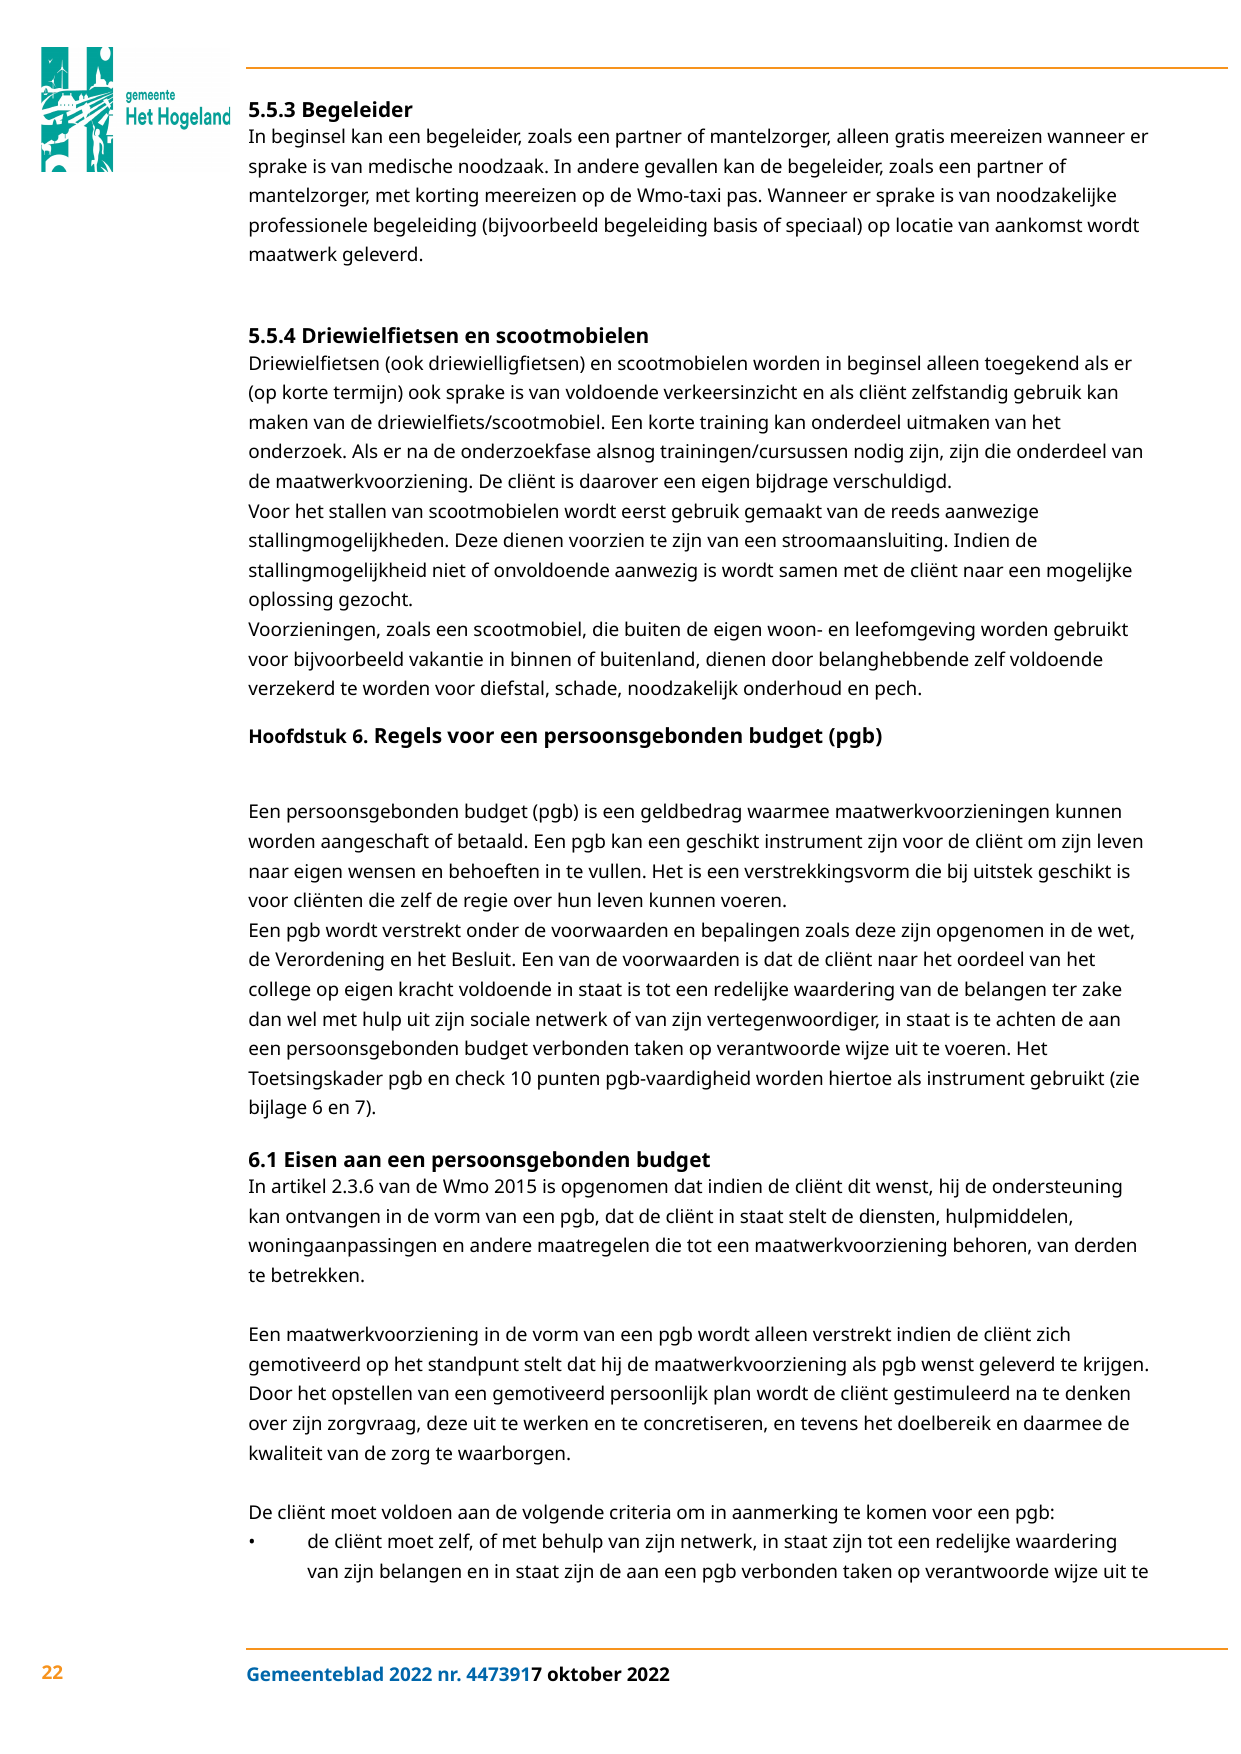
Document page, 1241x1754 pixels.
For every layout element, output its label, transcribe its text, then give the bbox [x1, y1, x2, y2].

text Voorzieningen, zoals een scootmobiel, die buiten de eigen woon- en leefomgeving worden gebruikt voor bijvoorbeeld vakantie in binnen of buitenland, dienen door belanghebbende zelf voldoende verzekerd te worden voor diefstal, schade, noodzakelijk onderhoud en pech. [248, 616, 1152, 701]
text 6.1 Eisen aan een persoonsgebonden budget [248, 1145, 1152, 1173]
text Een pgb wordt verstrekt onder de voorwaarden en bepalingen zoals deze zijn opgenomen in de wet, de Verordening en het Besluit. Een van de voorwaarden is dat de cliënt naar het oordeel van het college op eigen kracht voldoende in staat is tot een redelijke waardering van de belangen ter zake dan wel met hulp uit zijn sociale netwerk of van zijn vertegenwoordiger, in staat is te achten de aan een persoonsgebonden budget verbonden taken op verantwoorde wijze uit te voeren. Het Toetsingskader pgb en check 10 punten pgb-vaardigheid worden hiertoe als instrument gebruikt (zie bijlage 6 en 7). [248, 917, 1152, 1120]
picture [41, 47, 231, 172]
text 5.5.4 Driewielfietsen en scootmobielen [248, 322, 1152, 350]
text Voor het stallen van scootmobielen wordt eerst gebruik gemaakt van de reeds aanwezige stallingmogelijkheden. Deze dienen voorzien te zijn van een stroomaansluiting. Indien de stallingmogelijkheid niet of onvoldoende aanwezig is wordt samen met de cliënt naar een mogelijke oplossing gezocht. [248, 498, 1152, 612]
text In artikel 2.3.6 van de Wmo 2015 is opgenomen dat indien de cliënt dit wenst, hij de ondersteuning kan ontvangen in de vorm van een pgb, dat de cliënt in staat stelt de diensten, hulpmiddelen, woningaanpassingen en andere maatregelen die tot een maatwerkvoorziening behoren, van derden te betrekken. [248, 1173, 1152, 1288]
text 5.5.3 Begeleider [248, 95, 1152, 123]
text De cliënt moet voldoen aan de volgende criteria om in aanmerking te komen voor een pgb: [248, 1499, 1152, 1524]
text Driewielfietsen (ook driewielligfietsen) en scootmobielen worden in beginsel alleen toegekend als er (op korte termijn) ook sprake is van voldoende verkeersinzicht en als cliënt zelfstandig gebruik kan maken van de driewielfiets/scootmobiel. Een korte training kan onderdeel uitmaken van het onderzoek. Als er na de onderzoekfase alsnog trainingen/cursussen nodig zijn, zijn die onderdeel van de maatwerkvoorziening. De cliënt is daarover een eigen bijdrage verschuldigd. [248, 350, 1152, 494]
text Hoofdstuk 6. Regels voor een persoonsgebonden budget (pgb) [248, 721, 1152, 749]
list de cliënt moet zelf, of met behulp van zijn netwerk, in staat zijn tot een redelijke waardering van zijn belangen en in staat zijn de aan een pgb verbonden taken op verantwoorde wijze uit te [248, 1528, 1152, 1584]
text In beginsel kan een begeleider, zoals een partner of mantelzorger, alleen gratis meereizen wanneer er sprake is van medische noodzaak. In andere gevallen kan de begeleider, zoals een partner of mantelzorger, met korting meereizen op de Wmo-taxi pas. Wanneer er sprake is van noodzakelijke professionele begeleiding (bijvoorbeeld begeleiding basis of speciaal) op locatie van aankomst wordt maatwerk geleverd. [248, 123, 1152, 267]
text Een persoonsgebonden budget (pgb) is een geldbedrag waarmee maatwerkvoorzieningen kunnen worden aangeschaft of betaald. Een pgb kan een geschikt instrument zijn voor de cliënt om zijn leven naar eigen wensen en behoeften in te vullen. Het is een verstrekkingsvorm die bij uitstek geschikt is voor cliënten die zelf de regie over hun leven kunnen voeren. [248, 799, 1152, 913]
text Een maatwerkvoorziening in de vorm van een pgb wordt alleen verstrekt indien de cliënt zich gemotiveerd op het standpunt stelt dat hij de maatwerkvoorziening als pgb wenst geleverd te krijgen. Door het opstellen van een gemotiveerd persoonlijk plan wordt de cliënt gestimuleerd na te denken over zijn zorgvraag, deze uit te werken en te concretiseren, en tevens het doelbereik en daarmee de kwaliteit van de zorg te waarborgen. [248, 1321, 1152, 1465]
